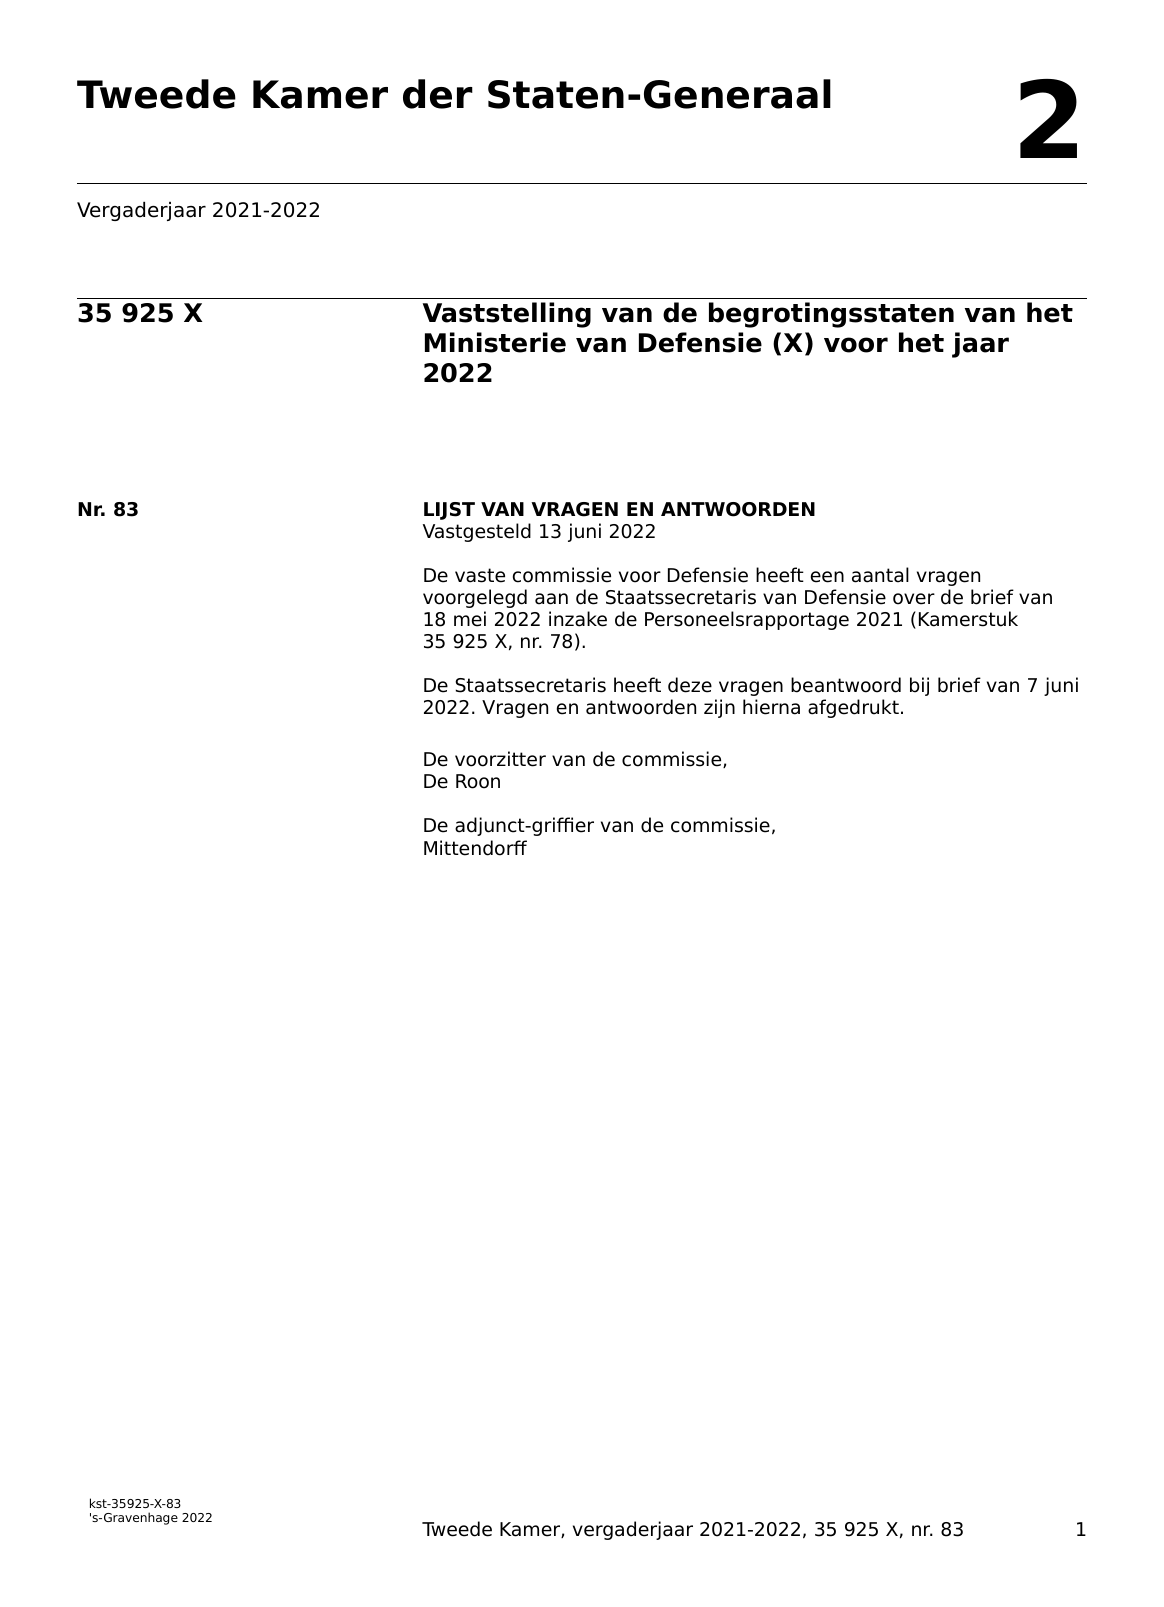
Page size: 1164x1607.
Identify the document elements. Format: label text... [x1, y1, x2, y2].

text De adjunct-griffier van de commissie, Mittendorff [422, 815, 1087, 859]
text De vaste commissie voor Defensie heeft een aantal vragen voorgelegd aan de Staatssecretaris van Defensie over de brief van 18 mei 2022 inzake de Personeelsrapportage 2021 (Kamerstuk 35 925 X, nr. 78). [422, 565, 1087, 653]
text De Staatssecretaris heeft deze vragen beantwoord bij brief van 7 juni 2022. Vragen en antwoorden zijn hierna afgedrukt. [422, 675, 1087, 719]
table_header Tweede Kamer der Staten-Generaal [77, 59, 886, 183]
subtitle Nr. 83 LIJST VAN VRAGEN EN ANTWOORDEN [77, 499, 1087, 521]
subtitle 35 925 X Vaststelling van de begrotingsstaten van het Ministerie van Defensie (X) voor het jaar 2022 [77, 299, 1087, 388]
table_header 2 [886, 59, 1087, 183]
text De voorzitter van de commissie, De Roon [422, 749, 1087, 793]
table_cell Vergaderjaar 2021-2022 [77, 184, 1087, 298]
text Vastgesteld 13 juni 2022 [422, 521, 1087, 543]
text kst-35925-X-83 [88, 1497, 323, 1511]
text 's-Gravenhage 2022 [88, 1511, 323, 1525]
